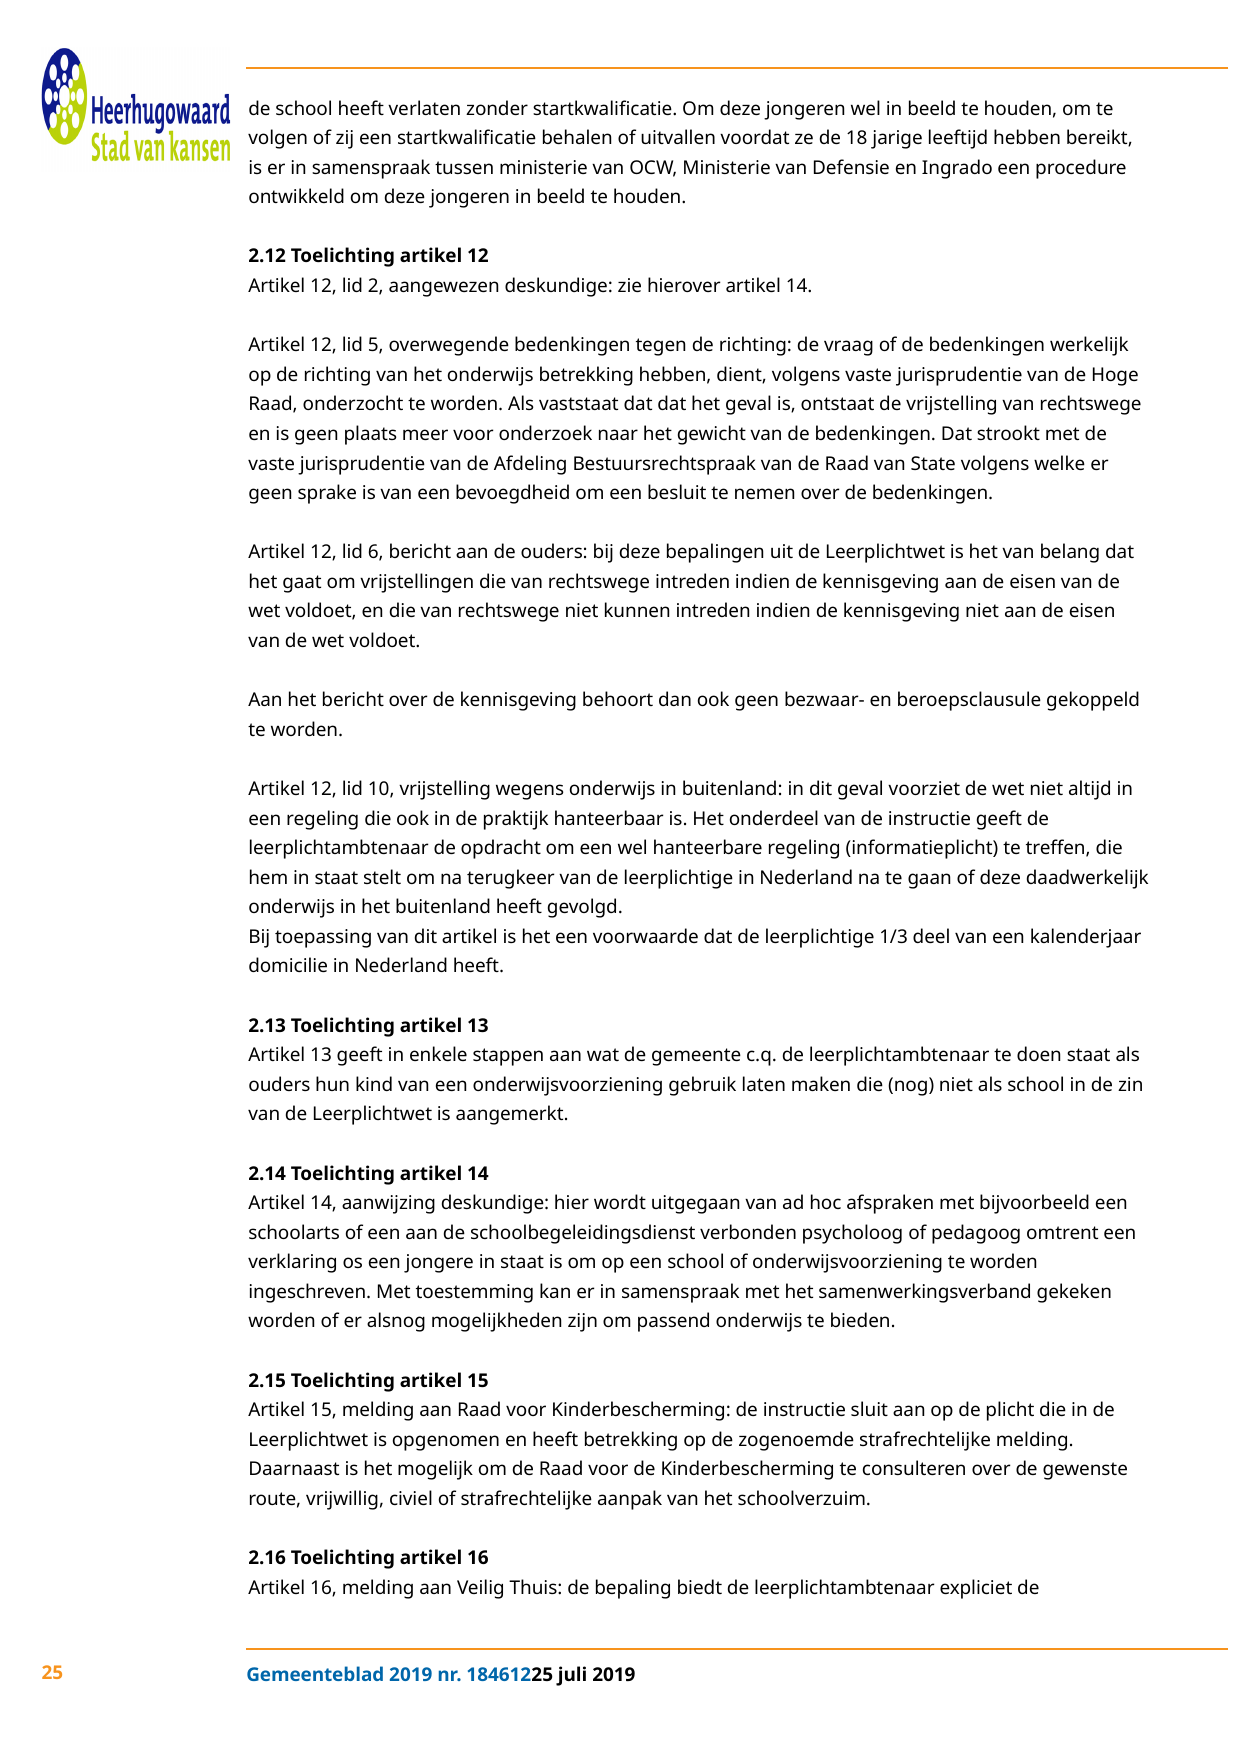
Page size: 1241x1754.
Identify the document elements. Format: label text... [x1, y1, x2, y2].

text Artikel 16, melding aan Veilig Thuis: de bepaling biedt de leerplichtambtenaar expliciet de [248, 1574, 1152, 1600]
text Artikel 14, aanwijzing deskundige: hier wordt uitgegaan van ad hoc afspraken met bijvoorbeeld een schoolarts of een aan de schoolbegeleidingsdienst verbonden psycholoog of pedagoog omtrent een verklaring os een jongere in staat is om op een school of onderwijsvoorziening te worden ingeschreven. Met toestemming kan er in samenspraak met het samenwerkingsverband gekeken worden of er alsnog mogelijkheden zijn om passend onderwijs te bieden. [248, 1189, 1152, 1333]
text Artikel 13 geeft in enkele stappen aan wat de gemeente c.q. de leerplichtambtenaar te doen staat als ouders hun kind van een onderwijsvoorziening gebruik laten maken die (nog) niet als school in de zin van de Leerplichtwet is aangemerkt. [248, 1041, 1152, 1126]
text 2.13 Toelichting artikel 13 [248, 1012, 1152, 1038]
text Artikel 12, lid 2, aangewezen deskundige: zie hierover artikel 14. [248, 272, 1152, 298]
text Bij toepassing van dit artikel is het een voorwaarde dat de leerplichtige 1/3 deel van een kalenderjaar domicilie in Nederland heeft. [248, 923, 1152, 978]
text 2.15 Toelichting artikel 15 [248, 1367, 1152, 1393]
text Artikel 12, lid 6, bericht aan de ouders: bij deze bepalingen uit de Leerplichtwet is het van belang dat het gaat om vrijstellingen die van rechtswege intreden indien de kennisgeving aan de eisen van de wet voldoet, en die van rechtswege niet kunnen intreden indien de kennisgeving niet aan de eisen van de wet voldoet. [248, 538, 1152, 653]
text de school heeft verlaten zonder startkwalificatie. Om deze jongeren wel in beeld te houden, om te volgen of zij een startkwalificatie behalen of uitvallen voordat ze de 18 jarige leeftijd hebben bereikt, is er in samenspraak tussen ministerie van OCW, Ministerie van Defensie en Ingrado een procedure ontwikkeld om deze jongeren in beeld te houden. [248, 95, 1152, 209]
text Aan het bericht over de kennisgeving behoort dan ook geen bezwaar- en beroepsclausule gekoppeld te worden. [248, 686, 1152, 742]
text Artikel 12, lid 10, vrijstelling wegens onderwijs in buitenland: in dit geval voorziet de wet niet altijd in een regeling die ook in de praktijk hanteerbaar is. Het onderdeel van de instructie geeft de leerplichtambtenaar de opdracht om een wel hanteerbare regeling (informatieplicht) te treffen, die hem in staat stelt om na terugkeer van de leerplichtige in Nederland na te gaan of deze daadwerkelijk onderwijs in het buitenland heeft gevolgd. [248, 775, 1152, 919]
picture [41, 47, 231, 172]
text Artikel 15, melding aan Raad voor Kinderbescherming: de instructie sluit aan op de plicht die in de Leerplichtwet is opgenomen en heeft betrekking op de zogenoemde strafrechtelijke melding. Daarnaast is het mogelijk om de Raad voor de Kinderbescherming te consulteren over de gewenste route, vrijwillig, civiel of strafrechtelijke aanpak van het schoolverzuim. [248, 1396, 1152, 1511]
text 2.12 Toelichting artikel 12 [248, 243, 1152, 268]
text 2.14 Toelichting artikel 14 [248, 1160, 1152, 1186]
text 2.16 Toelichting artikel 16 [248, 1544, 1152, 1570]
text Artikel 12, lid 5, overwegende bedenkingen tegen de richting: de vraag of de bedenkingen werkelijk op de richting van het onderwijs betrekking hebben, dient, volgens vaste jurisprudentie van de Hoge Raad, onderzocht te worden. Als vaststaat dat dat het geval is, ontstaat de vrijstelling van rechtswege en is geen plaats meer voor onderzoek naar het gewicht van de bedenkingen. Dat strookt met de vaste jurisprudentie van de Afdeling Bestuursrechtspraak van de Raad van State volgens welke er geen sprake is van een bevoegdheid om een besluit te nemen over de bedenkingen. [248, 331, 1152, 505]
